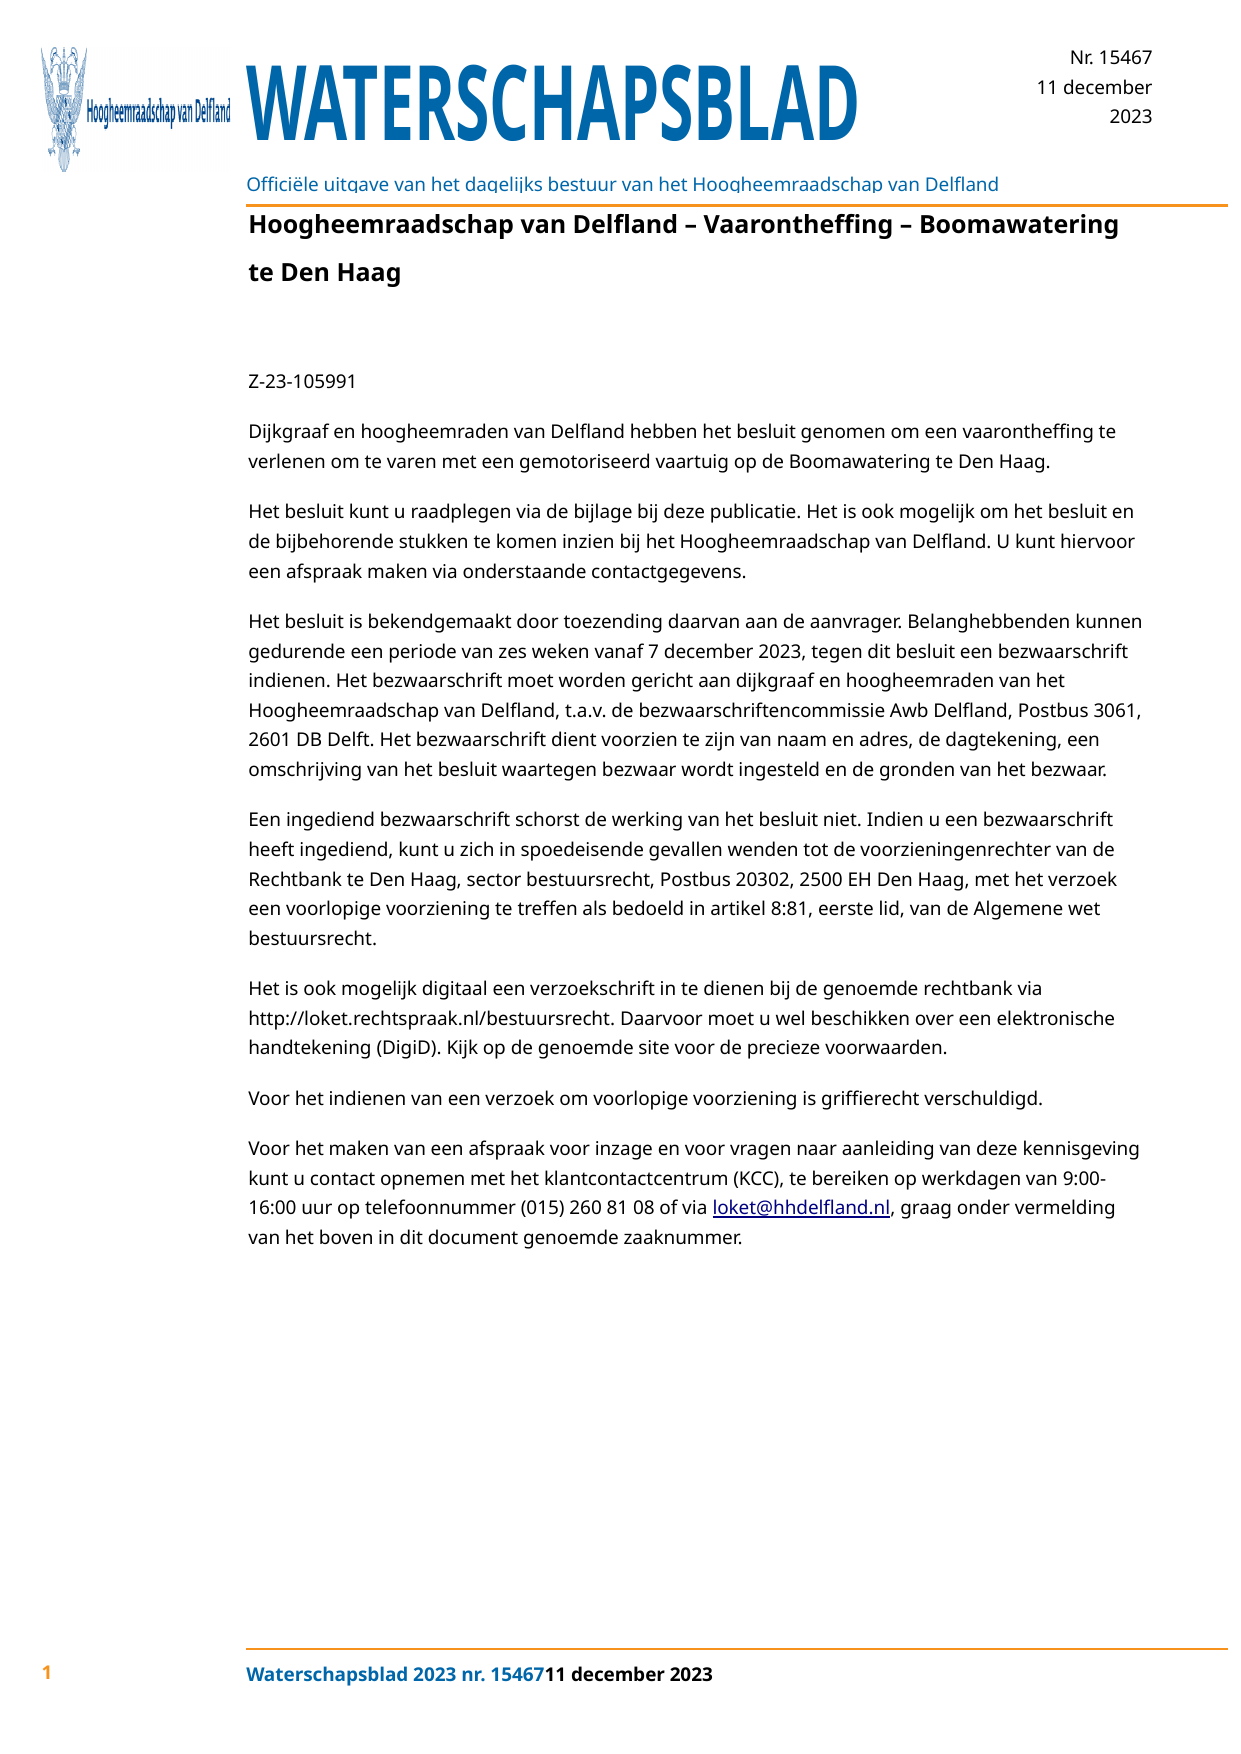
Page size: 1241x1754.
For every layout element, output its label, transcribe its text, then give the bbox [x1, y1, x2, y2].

text Het besluit kunt u raadplegen via de bijlage bij deze publicatie. Het is ook mogelijk om het besluit en de bijbehorende stukken te komen inzien bij het Hoogheemraadschap van Delfland. U kunt hiervoor een afspraak maken via onderstaande contactgegevens. [248, 499, 1152, 584]
text Een ingediend bezwaarschrift schorst de werking van het besluit niet. Indien u een bezwaarschrift heeft ingediend, kunt u zich in spoedeisende gevallen wenden tot de voorzieningenrechter van de Rechtbank te Den Haag, sector bestuursrecht, Postbus 20302, 2500 EH Den Haag, met het verzoek een voorlopige voorziening te treffen als bedoeld in artikel 8:81, eerste lid, van de Algemene wet bestuursrecht. [248, 807, 1152, 951]
picture [41, 47, 231, 172]
text Voor het indienen van een verzoek om voorlopige voorziening is griffierecht verschuldigd. [248, 1085, 1152, 1111]
text Hoogheemraadschap van Delfland – Vaarontheffing – Boomawatering te Den Haag [248, 207, 1152, 288]
text Dijkgraaf en hoogheemraden van Delfland hebben het besluit genomen om een vaarontheffing te verlenen om te varen met een gemotoriseerd vaartuig op de Boomawatering te Den Haag. [248, 419, 1152, 474]
text Voor het maken van een afspraak voor inzage en voor vragen naar aanleiding van deze kennisgeving kunt u contact opnemen met het klantcontactcentrum (KCC), te bereiken op werkdagen van 9:00-16:00 uur op telefoonnummer (015) 260 81 08 of via loket@hhdelfland.nl, graag onder vermelding van het boven in dit document genoemde zaaknummer. [248, 1135, 1152, 1250]
text Het besluit is bekendgemaakt door toezending daarvan aan de aanvrager. Belanghebbenden kunnen gedurende een periode van zes weken vanaf 7 december 2023, tegen dit besluit een bezwaarschrift indienen. Het bezwaarschrift moet worden gericht aan dijkgraaf en hoogheemraden van het Hoogheemraadschap van Delfland, t.a.v. de bezwaarschriftencommissie Awb Delfland, Postbus 3061, 2601 DB Delft. Het bezwaarschrift dient voorzien te zijn van naam en adres, de dagtekening, een omschrijving van het besluit waartegen bezwaar wordt ingesteld en de gronden van het bezwaar. [248, 608, 1152, 782]
text Het is ook mogelijk digitaal een verzoekschrift in te dienen bij de genoemde rechtbank via http://loket.rechtspraak.nl/bestuursrecht. Daarvoor moet u wel beschikken over een elektronische handtekening (DigiD). Kijk op de genoemde site voor de precieze voorwaarden. [248, 975, 1152, 1060]
text Z-23-105991 [248, 368, 1152, 394]
